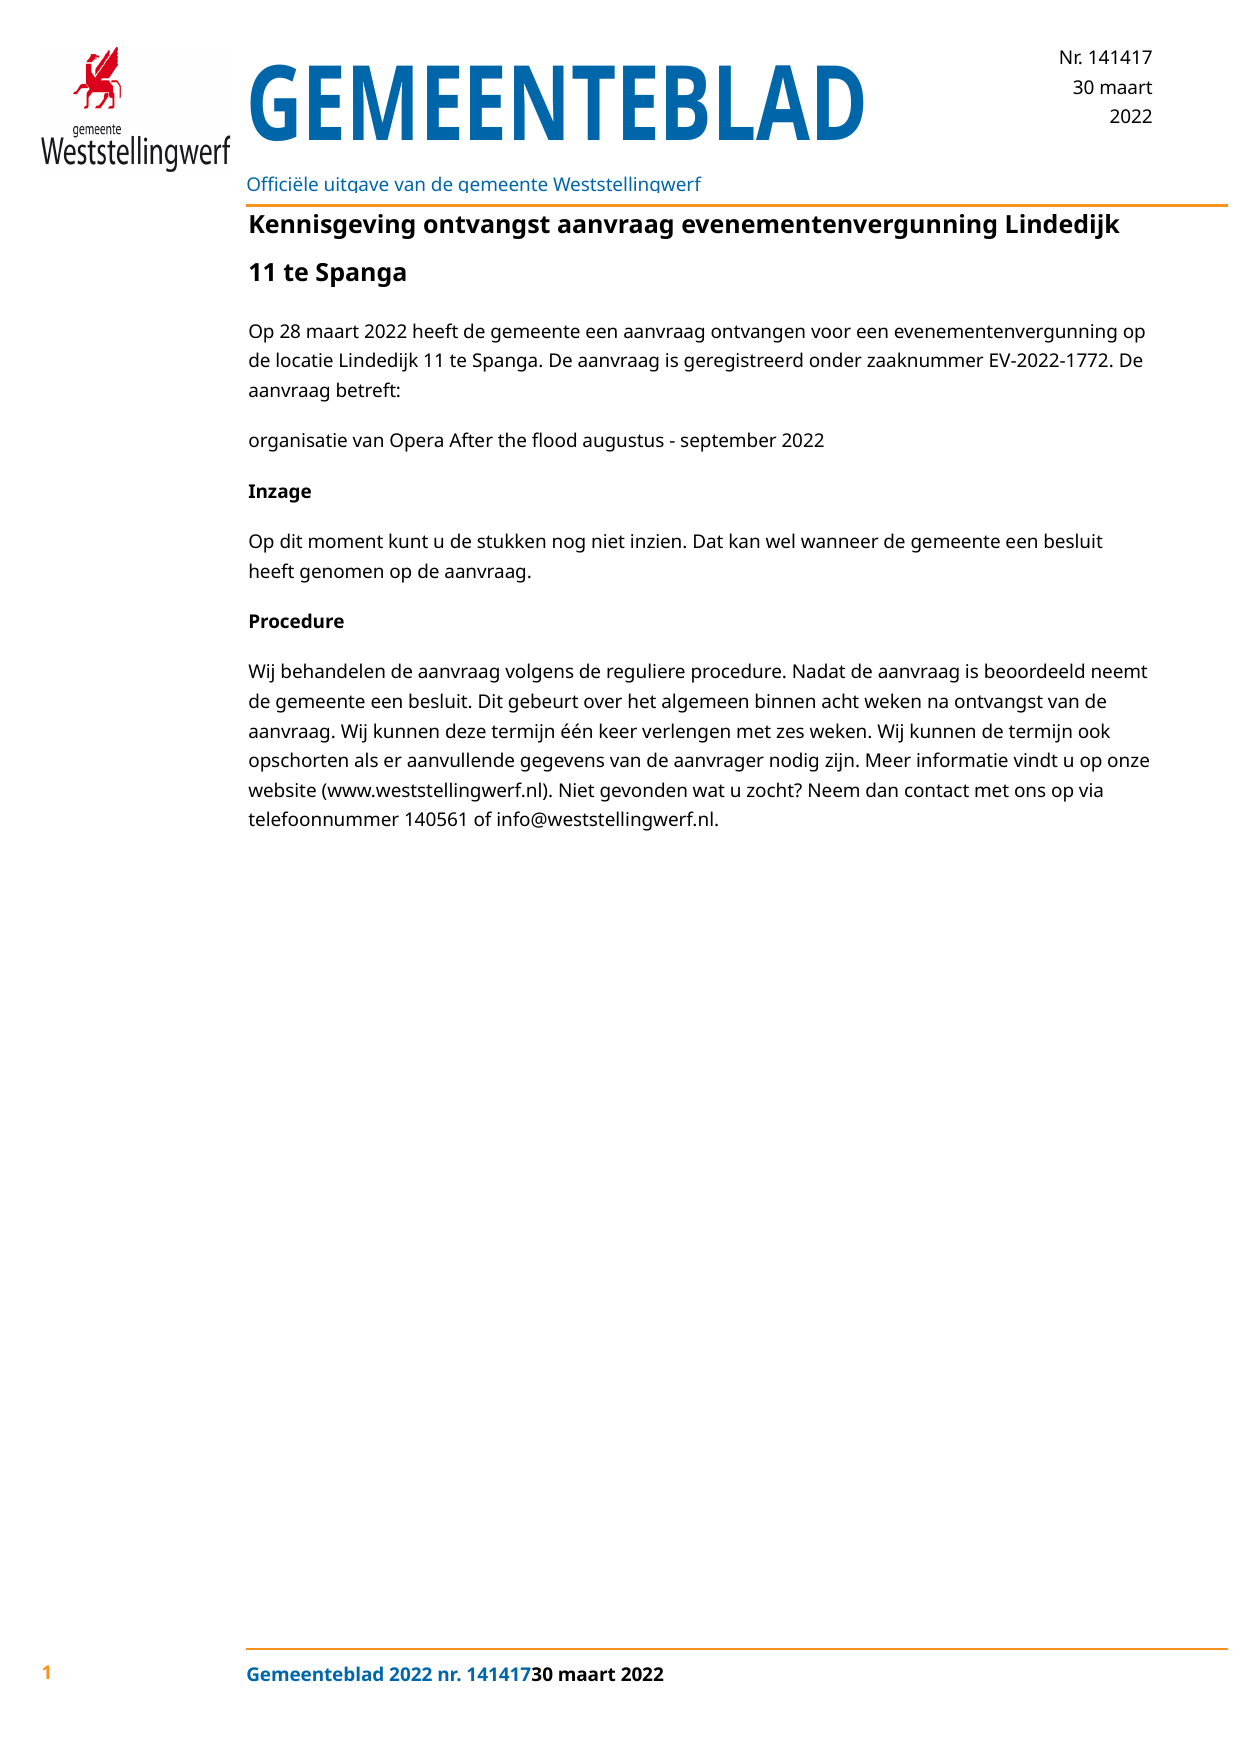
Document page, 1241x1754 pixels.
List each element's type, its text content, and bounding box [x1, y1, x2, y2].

text Op 28 maart 2022 heeft de gemeente een aanvraag ontvangen voor een evenementenvergunning op de locatie Lindedijk 11 te Spanga. De aanvraag is geregistreerd onder zaaknummer EV-2022-1772. De aanvraag betreft: [248, 318, 1152, 403]
text Wij behandelen de aanvraag volgens de reguliere procedure. Nadat de aanvraag is beoordeeld neemt de gemeente een besluit. Dit gebeurt over het algemeen binnen acht weken na ontvangst van de aanvraag. Wij kunnen deze termijn één keer verlengen met zes weken. Wij kunnen de termijn ook opschorten als er aanvullende gegevens van de aanvrager nodig zijn. Meer informatie vindt u op onze website (www.weststellingwerf.nl). Niet gevonden wat u zocht? Neem dan contact met ons op via telefoonnummer 140561 of info@weststellingwerf.nl. [248, 659, 1152, 832]
picture [41, 47, 231, 172]
text Op dit moment kunt u de stukken nog niet inzien. Dat kan wel wanneer de gemeente een besluit heeft genomen op de aanvraag. [248, 528, 1152, 584]
text organisatie van Opera After the flood augustus - september 2022 [248, 427, 1152, 453]
text Kennisgeving ontvangst aanvraag evenementenvergunning Lindedijk 11 te Spanga [248, 207, 1152, 288]
text Inzage [248, 478, 1152, 504]
text Procedure [248, 608, 1152, 634]
